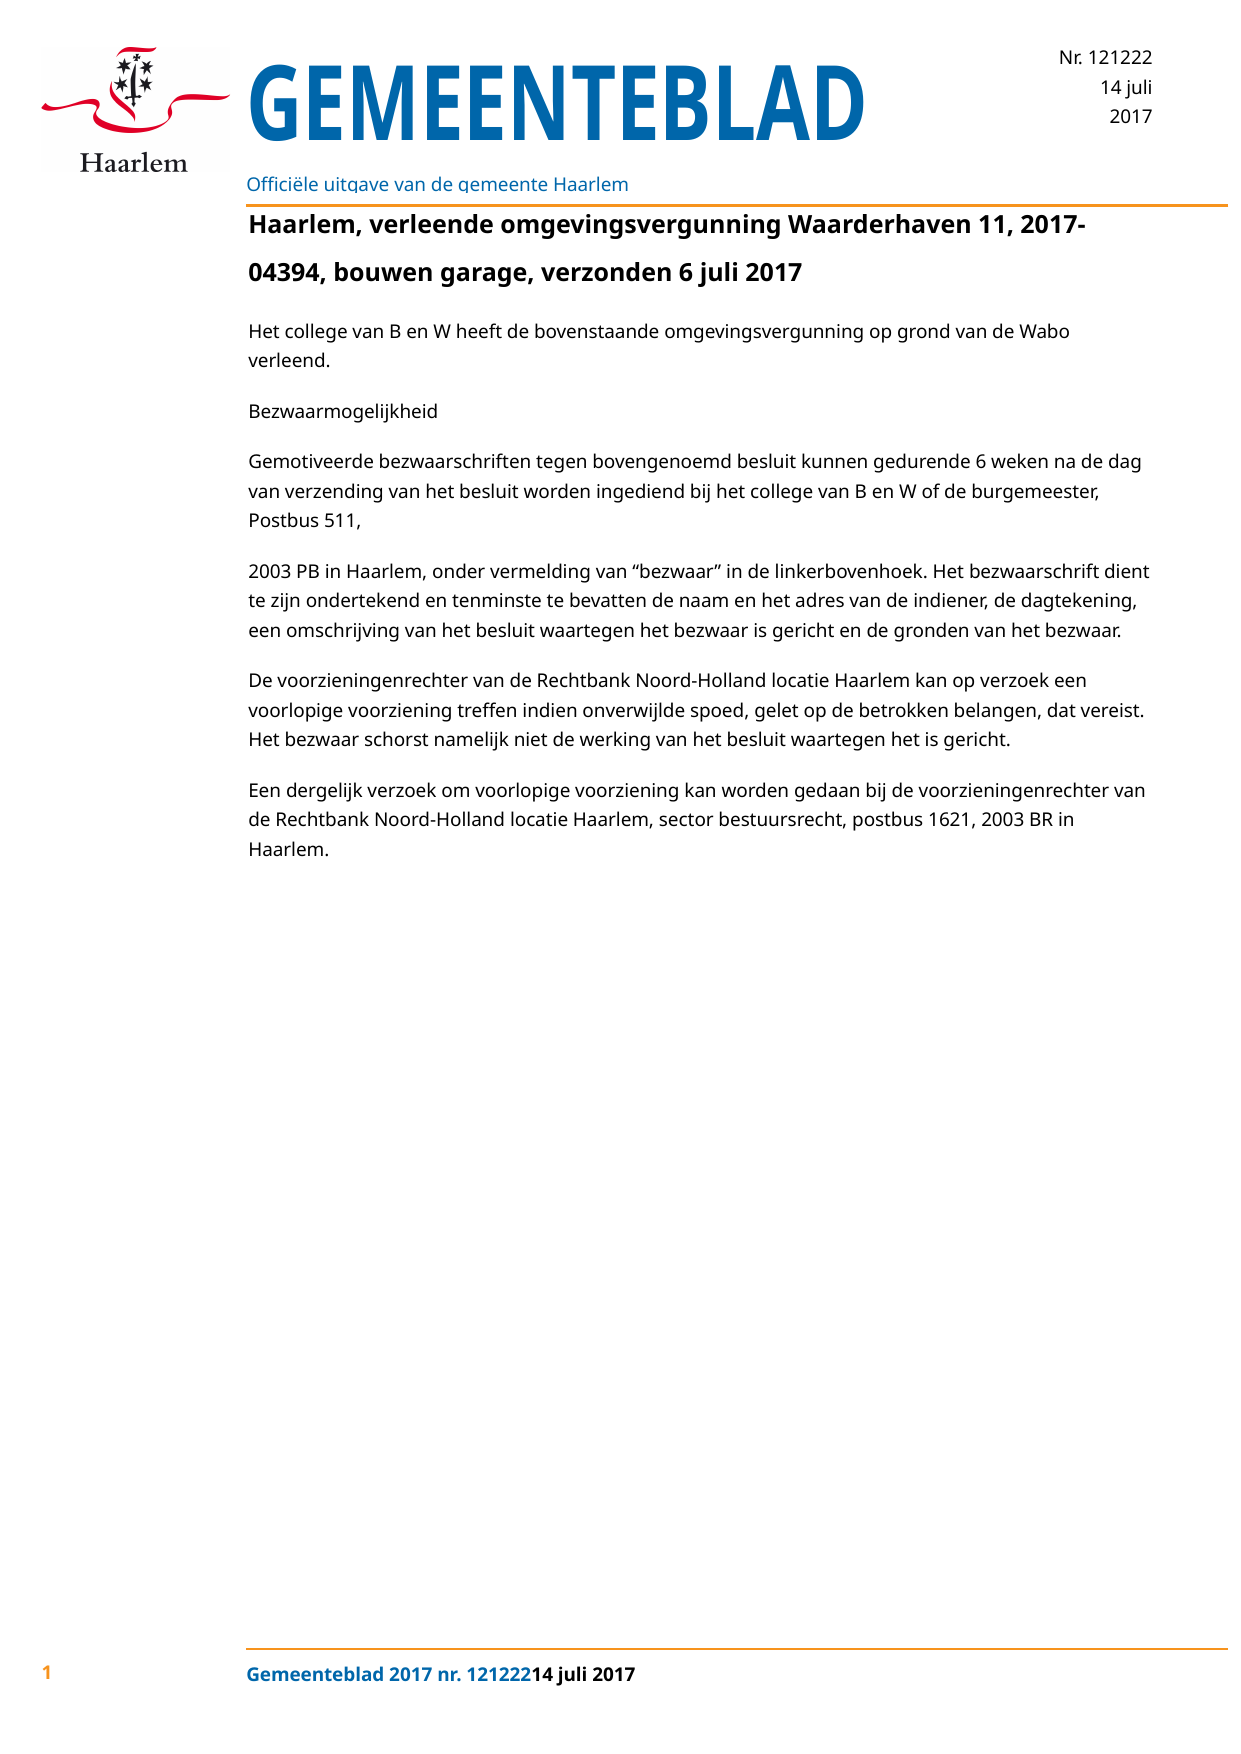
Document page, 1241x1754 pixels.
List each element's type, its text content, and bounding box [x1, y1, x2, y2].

text 2003 PB in Haarlem, onder vermelding van “bezwaar” in de linkerbovenhoek. Het bezwaarschrift dient te zijn ondertekend en tenminste te bevatten de naam en het adres van de indiener, de dagtekening, een omschrijving van het besluit waartegen het bezwaar is gericht en de gronden van het bezwaar. [248, 558, 1152, 643]
text Haarlem, verleende omgevingsvergunning Waarderhaven 11, 2017-04394, bouwen garage, verzonden 6 juli 2017 [248, 207, 1152, 288]
text Gemotiveerde bezwaarschriften tegen bovengenoemd besluit kunnen gedurende 6 weken na de dag van verzending van het besluit worden ingediend bij het college van B en W of de burgemeester, Postbus 511, [248, 448, 1152, 533]
text De voorzieningenrechter van de Rechtbank Noord-Holland locatie Haarlem kan op verzoek een voorlopige voorziening treffen indien onverwijlde spoed, gelet op de betrokken belangen, dat vereist. Het bezwaar schorst namelijk niet de werking van het besluit waartegen het is gericht. [248, 667, 1152, 752]
text Het college van B en W heeft de bovenstaande omgevingsvergunning op grond van de Wabo verleend. [248, 318, 1152, 373]
picture [41, 47, 231, 172]
text Bezwaarmogelijkheid [248, 398, 1152, 424]
text Een dergelijk verzoek om voorlopige voorziening kan worden gedaan bij de voorzieningenrechter van de Rechtbank Noord-Holland locatie Haarlem, sector bestuursrecht, postbus 1621, 2003 BR in Haarlem. [248, 777, 1152, 862]
